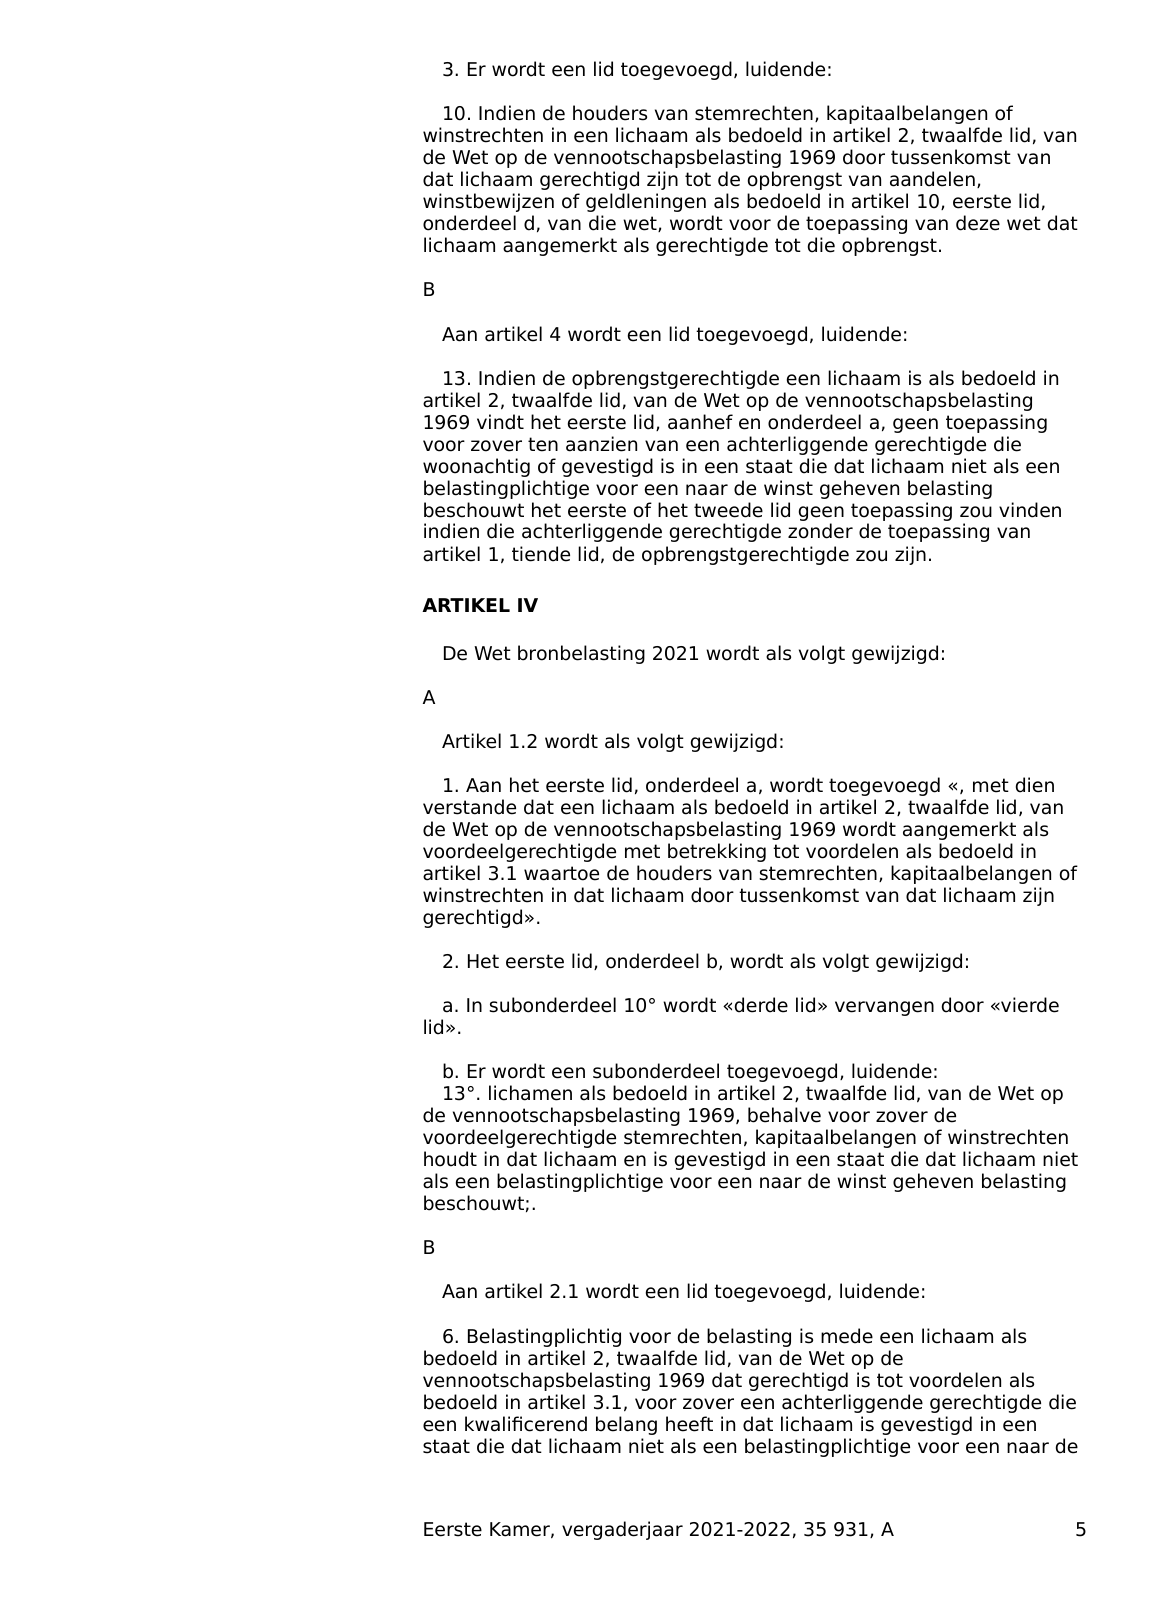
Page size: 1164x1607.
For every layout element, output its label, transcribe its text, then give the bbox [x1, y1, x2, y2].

text 13°. lichamen als bedoeld in artikel 2, twaalfde lid, van de Wet op de vennootschapsbelasting 1969, behalve voor zover de voordeelgerechtigde stemrechten, kapitaalbelangen of winstrechten houdt in dat lichaam en is gevestigd in een staat die dat lichaam niet als een belastingplichtige voor een naar de winst geheven belasting beschouwt;. [422, 1083, 1087, 1215]
subtitle ARTIKEL IV [422, 595, 1087, 617]
text A [422, 687, 1087, 708]
text b. Er wordt een subonderdeel toegevoegd, luidende: [422, 1061, 1087, 1083]
text Aan artikel 4 wordt een lid toegevoegd, luidende: [422, 323, 1087, 345]
text Artikel 1.2 wordt als volgt gewijzigd: [422, 731, 1087, 753]
text B [422, 279, 1087, 301]
text a. In subonderdeel 10° wordt «derde lid» vervangen door «vierde lid». [422, 995, 1087, 1039]
text 1. Aan het eerste lid, onderdeel a, wordt toegevoegd «, met dien verstande dat een lichaam als bedoeld in artikel 2, twaalfde lid, van de Wet op de vennootschapsbelasting 1969 wordt aangemerkt als voordeelgerechtigde met betrekking tot voordelen als bedoeld in artikel 3.1 waartoe de houders van stemrechten, kapitaalbelangen of winstrechten in dat lichaam door tussenkomst van dat lichaam zijn gerechtigd». [422, 775, 1087, 929]
text 2. Het eerste lid, onderdeel b, wordt als volgt gewijzigd: [422, 951, 1087, 973]
text 3. Er wordt een lid toegevoegd, luidende: [422, 59, 1087, 81]
text 13. Indien de opbrengstgerechtigde een lichaam is als bedoeld in artikel 2, twaalfde lid, van de Wet op de vennootschapsbelasting 1969 vindt het eerste lid, aanhef en onderdeel a, geen toepassing voor zover ten aanzien van een achterliggende gerechtigde die woonachtig of gevestigd is in een staat die dat lichaam niet als een belastingplichtige voor een naar de winst geheven belasting beschouwt het eerste of het tweede lid geen toepassing zou vinden indien die achterliggende gerechtigde zonder de toepassing van artikel 1, tiende lid, de opbrengstgerechtigde zou zijn. [422, 368, 1087, 565]
text B [422, 1237, 1087, 1259]
text 10. Indien de houders van stemrechten, kapitaalbelangen of winstrechten in een lichaam als bedoeld in artikel 2, twaalfde lid, van de Wet op de vennootschapsbelasting 1969 door tussenkomst van dat lichaam gerechtigd zijn tot de opbrengst van aandelen, winstbewijzen of geldleningen als bedoeld in artikel 10, eerste lid, onderdeel d, van die wet, wordt voor de toepassing van deze wet dat lichaam aangemerkt als gerechtigde tot die opbrengst. [422, 103, 1087, 257]
text Aan artikel 2.1 wordt een lid toegevoegd, luidende: [422, 1281, 1087, 1303]
text De Wet bronbelasting 2021 wordt als volgt gewijzigd: [422, 642, 1087, 664]
text 6. Belastingplichtig voor de belasting is mede een lichaam als bedoeld in artikel 2, twaalfde lid, van de Wet op de vennootschapsbelasting 1969 dat gerechtigd is tot voordelen als bedoeld in artikel 3.1, voor zover een achterliggende gerechtigde die een kwalificerend belang heeft in dat lichaam is gevestigd in een staat die dat lichaam niet als een belastingplichtige voor een naar de [422, 1326, 1087, 1457]
